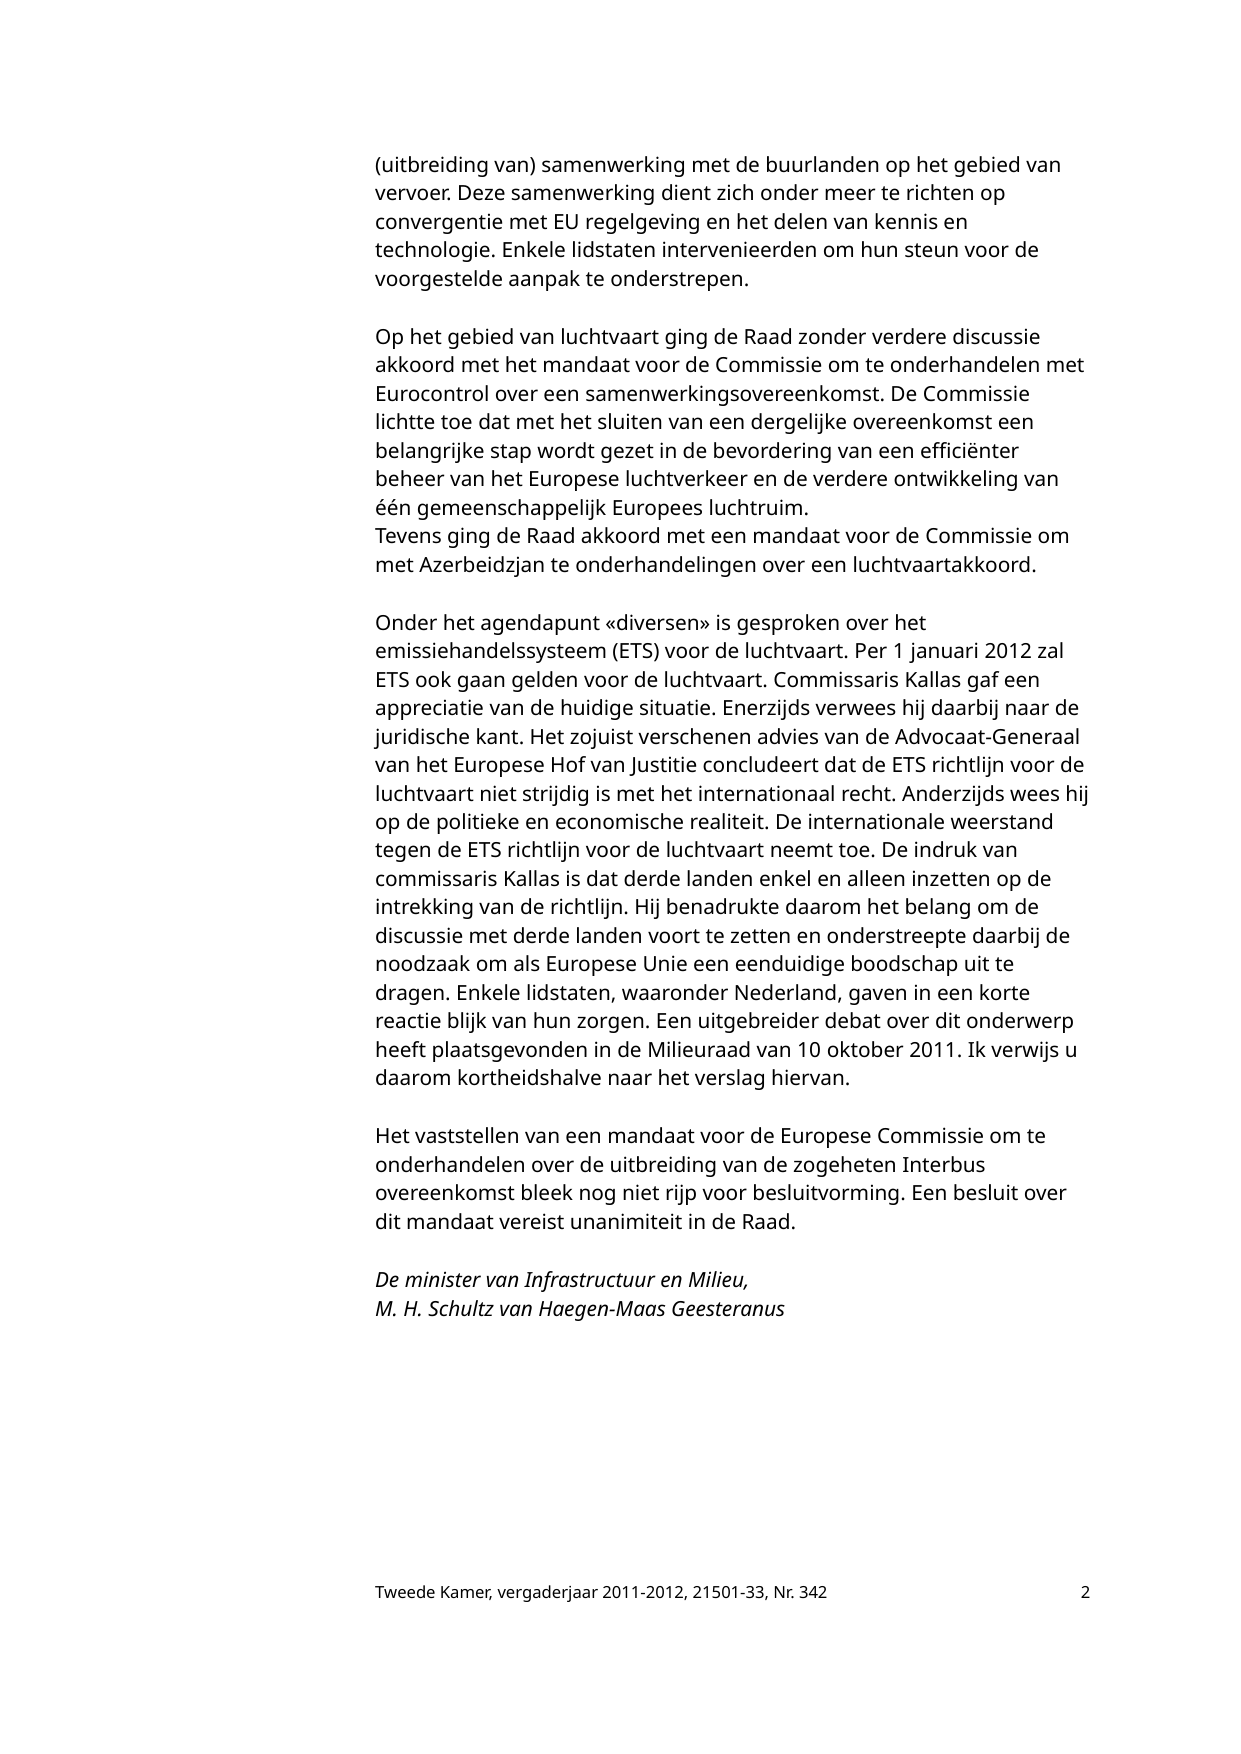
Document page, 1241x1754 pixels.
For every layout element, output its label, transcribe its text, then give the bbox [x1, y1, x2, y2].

text Op het gebied van luchtvaart ging de Raad zonder verdere discussie akkoord met het mandaat voor de Commissie om te onderhandelen met Eurocontrol over een samenwerkingsovereenkomst. De Commissie lichtte toe dat met het sluiten van een dergelijke overeenkomst een belangrijke stap wordt gezet in de bevordering van een efficiënter beheer van het Europese luchtverkeer en de verdere ontwikkeling van één gemeenschappelijk Europees luchtruim. [375, 322, 1090, 521]
text M. H. Schultz van Haegen-Maas Geesteranus [375, 1294, 1090, 1322]
text Het vaststellen van een mandaat voor de Europese Commissie om te onderhandelen over de uitbreiding van de zogeheten Interbus overeenkomst bleek nog niet rijp voor besluitvorming. Een besluit over dit mandaat vereist unanimiteit in de Raad. [375, 1122, 1090, 1235]
text Tevens ging de Raad akkoord met een mandaat voor de Commissie om met Azerbeidzjan te onderhandelingen over een luchtvaartakkoord. [375, 521, 1090, 578]
text De minister van Infrastructuur en Milieu, [375, 1265, 1090, 1294]
text (uitbreiding van) samenwerking met de buurlanden op het gebied van vervoer. Deze samenwerking dient zich onder meer te richten op convergentie met EU regelgeving en het delen van kennis en technologie. Enkele lidstaten intervenieerden om hun steun voor de voorgestelde aanpak te onderstrepen. [375, 150, 1090, 292]
text Onder het agendapunt «diversen» is gesproken over het emissiehandelssysteem (ETS) voor de luchtvaart. Per 1 januari 2012 zal ETS ook gaan gelden voor de luchtvaart. Commissaris Kallas gaf een appreciatie van de huidige situatie. Enerzijds verwees hij daarbij naar de juridische kant. Het zojuist verschenen advies van de Advocaat-Generaal van het Europese Hof van Justitie concludeert dat de ETS richtlijn voor de luchtvaart niet strijdig is met het internationaal recht. Anderzijds wees hij op de politieke en economische realiteit. De internationale weerstand tegen de ETS richtlijn voor de luchtvaart neemt toe. De indruk van commissaris Kallas is dat derde landen enkel en alleen inzetten op de intrekking van de richtlijn. Hij benadrukte daarom het belang om de discussie met derde landen voort te zetten en onderstreepte daarbij de noodzaak om als Europese Unie een eenduidige boodschap uit te dragen. Enkele lidstaten, waaronder Nederland, gaven in een korte reactie blijk van hun zorgen. Een uitgebreider debat over dit onderwerp heeft plaatsgevonden in de Milieuraad van 10 oktober 2011. Ik verwijs u daarom kortheidshalve naar het verslag hiervan. [375, 608, 1090, 1092]
